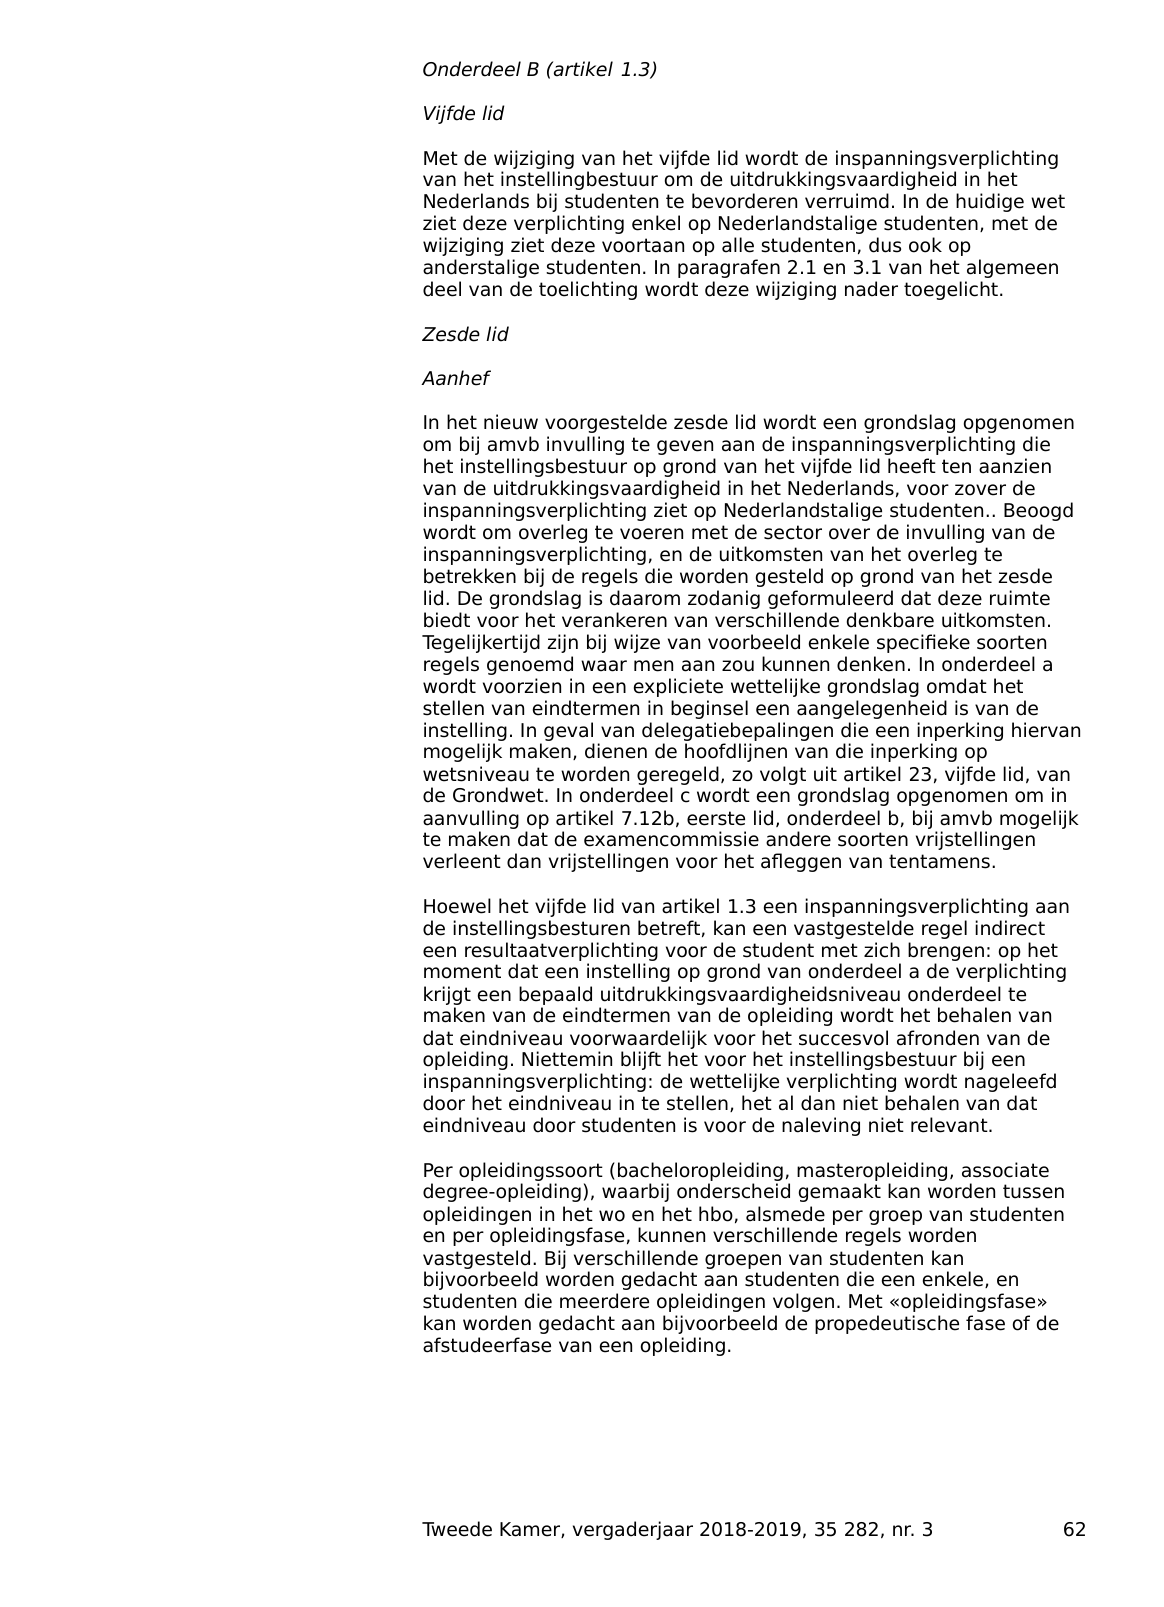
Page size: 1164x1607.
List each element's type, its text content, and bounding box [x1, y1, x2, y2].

text Hoewel het vijfde lid van artikel 1.3 een inspanningsverplichting aan de instellingsbesturen betreft, kan een vastgestelde regel indirect een resultaatverplichting voor de student met zich brengen: op het moment dat een instelling op grond van onderdeel a de verplichting krijgt een bepaald uitdrukkingsvaardigheidsniveau onderdeel te maken van de eindtermen van de opleiding wordt het behalen van dat eindniveau voorwaardelijk voor het succesvol afronden van de opleiding. Niettemin blijft het voor het instellingsbestuur bij een inspanningsverplichting: de wettelijke verplichting wordt nageleefd door het eindniveau in te stellen, het al dan niet behalen van dat eindniveau door studenten is voor de naleving niet relevant. [422, 896, 1087, 1137]
text Per opleidingssoort (bacheloropleiding, masteropleiding, associate degree-opleiding), waarbij onderscheid gemaakt kan worden tussen opleidingen in het wo en het hbo, alsmede per groep van studenten en per opleidingsfase, kunnen verschillende regels worden vastgesteld. Bij verschillende groepen van studenten kan bijvoorbeeld worden gedacht aan studenten die een enkele, en studenten die meerdere opleidingen volgen. Met «opleidingsfase» kan worden gedacht aan bijvoorbeeld de propedeutische fase of de afstudeerfase van een opleiding. [422, 1159, 1087, 1357]
text Met de wijziging van het vijfde lid wordt de inspanningsverplichting van het instellingbestuur om de uitdrukkingsvaardigheid in het Nederlands bij studenten te bevorderen verruimd. In de huidige wet ziet deze verplichting enkel op Nederlandstalige studenten, met de wijziging ziet deze voortaan op alle studenten, dus ook op anderstalige studenten. In paragrafen 2.1 en 3.1 van het algemeen deel van de toelichting wordt deze wijziging nader toegelicht. [422, 147, 1087, 301]
subtitle Aanhef [422, 368, 1087, 389]
subtitle Vijfde lid [422, 103, 1087, 125]
text In het nieuw voorgestelde zesde lid wordt een grondslag opgenomen om bij amvb invulling te geven aan de inspanningsverplichting die het instellingsbestuur op grond van het vijfde lid heeft ten aanzien van de uitdrukkingsvaardigheid in het Nederlands, voor zover de inspanningsverplichting ziet op Nederlandstalige studenten.. Beoogd wordt om overleg te voeren met de sector over de invulling van de inspanningsverplichting, en de uitkomsten van het overleg te betrekken bij de regels die worden gesteld op grond van het zesde lid. De grondslag is daarom zodanig geformuleerd dat deze ruimte biedt voor het verankeren van verschillende denkbare uitkomsten. Tegelijkertijd zijn bij wijze van voorbeeld enkele specifieke soorten regels genoemd waar men aan zou kunnen denken. In onderdeel a wordt voorzien in een expliciete wettelijke grondslag omdat het stellen van eindtermen in beginsel een aangelegenheid is van de instelling. In geval van delegatiebepalingen die een inperking hiervan mogelijk maken, dienen de hoofdlijnen van die inperking op wetsniveau te worden geregeld, zo volgt uit artikel 23, vijfde lid, van de Grondwet. In onderdeel c wordt een grondslag opgenomen om in aanvulling op artikel 7.12b, eerste lid, onderdeel b, bij amvb mogelijk te maken dat de examencommissie andere soorten vrijstellingen verleent dan vrijstellingen voor het afleggen van tentamens. [422, 412, 1087, 873]
subtitle Onderdeel B (artikel 1.3) [422, 59, 1087, 81]
subtitle Zesde lid [422, 323, 1087, 345]
